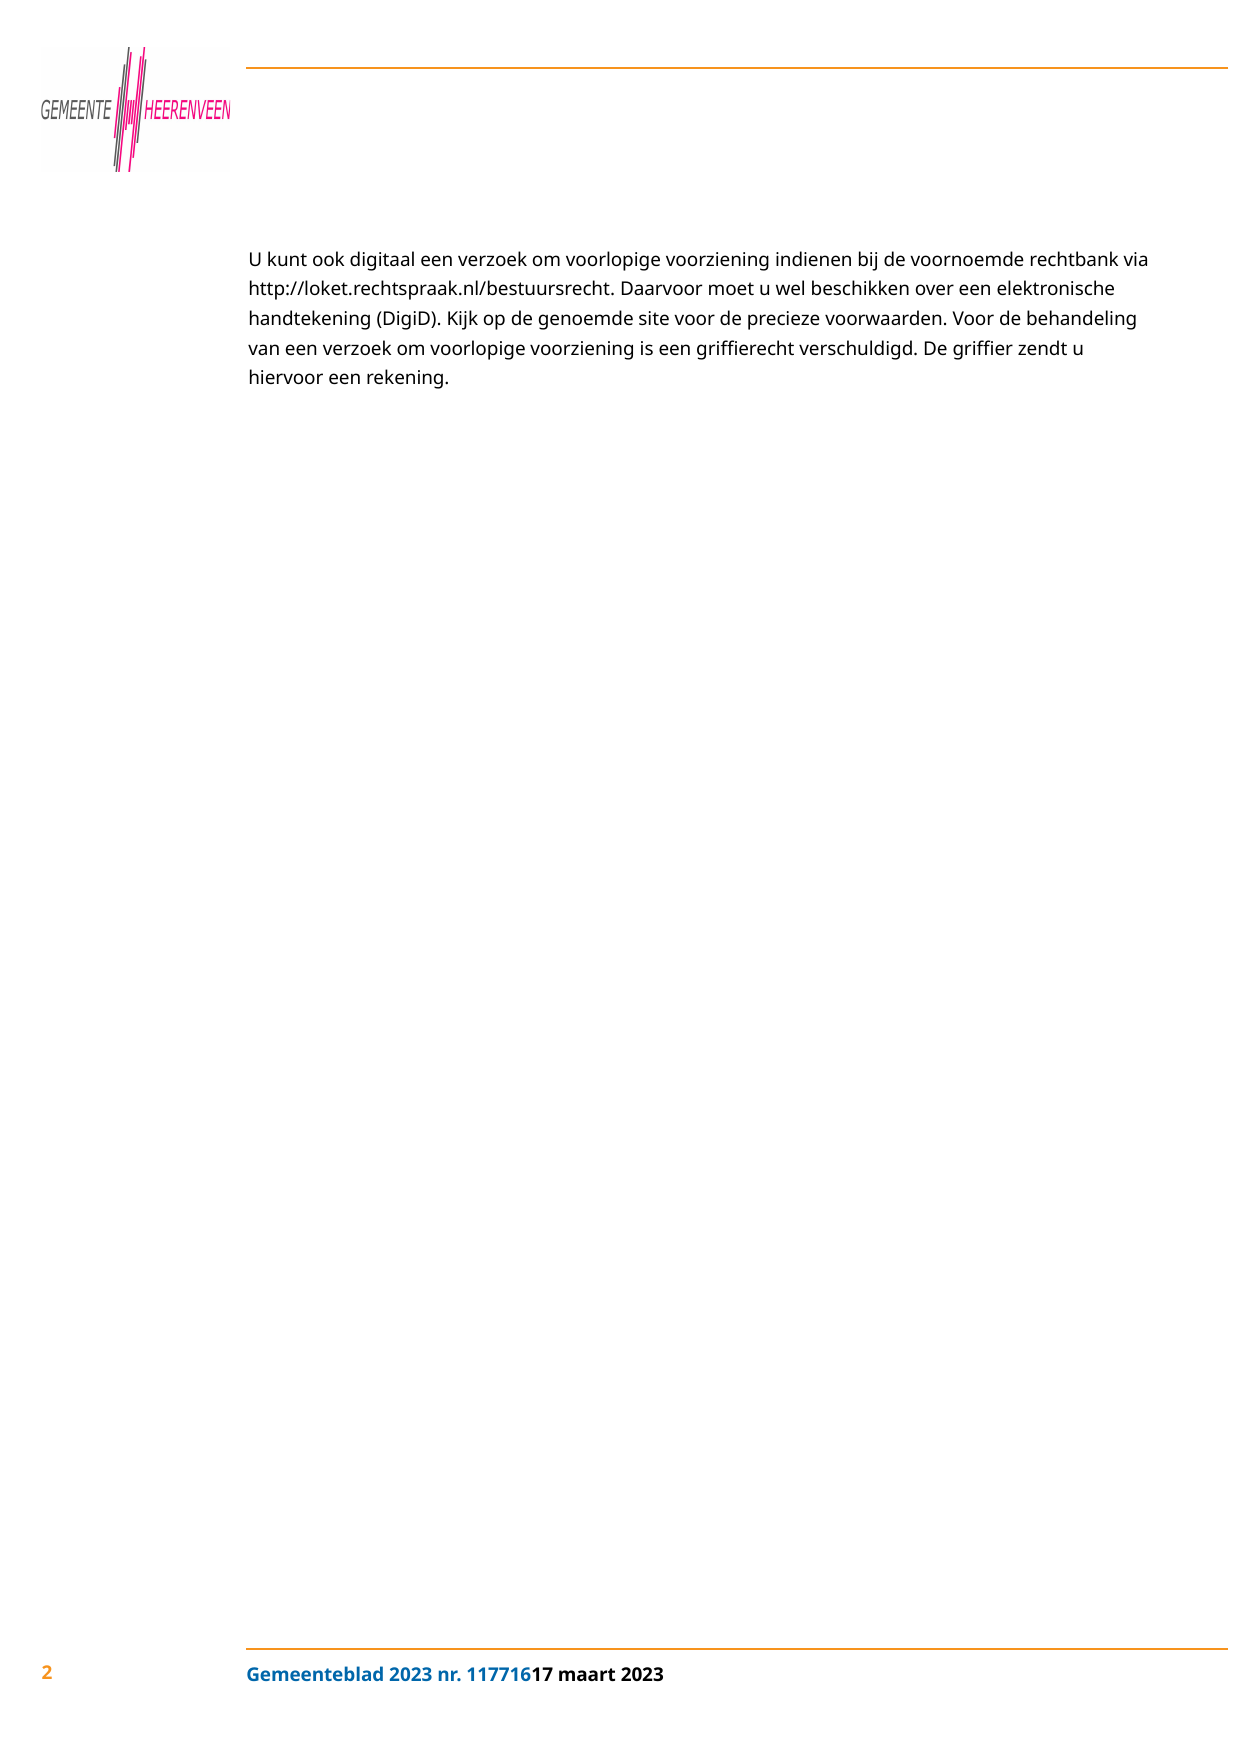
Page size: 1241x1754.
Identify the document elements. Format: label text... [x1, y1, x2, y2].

picture [41, 47, 231, 172]
text U kunt ook digitaal een verzoek om voorlopige voorziening indienen bij de voornoemde rechtbank via http://loket.rechtspraak.nl/bestuursrecht. Daarvoor moet u wel beschikken over een elektronische handtekening (DigiD). Kijk op de genoemde site voor de precieze voorwaarden. Voor de behandeling van een verzoek om voorlopige voorziening is een griffierecht verschuldigd. De griffier zendt u hiervoor een rekening. [248, 246, 1152, 390]
